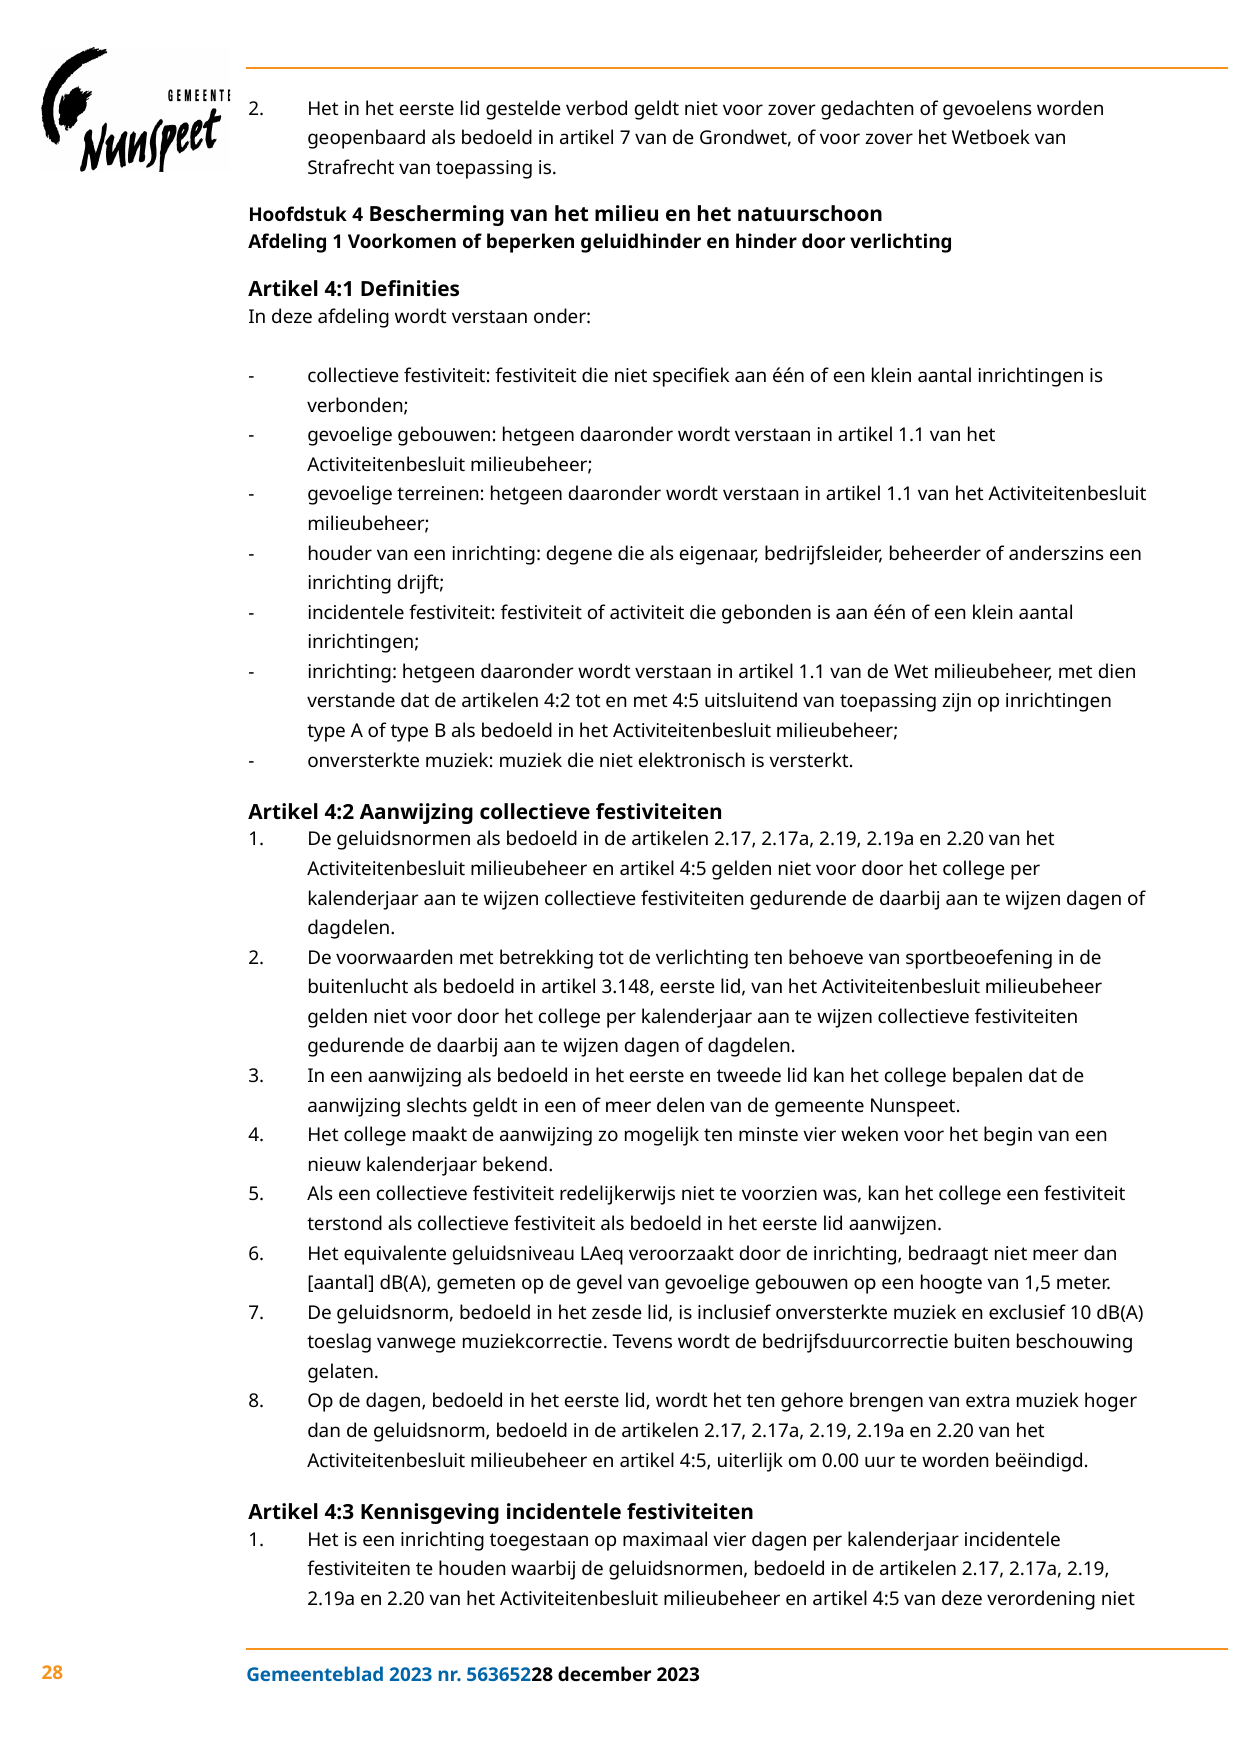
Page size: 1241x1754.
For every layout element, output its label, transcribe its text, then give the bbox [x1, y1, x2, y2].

text In deze afdeling wordt verstaan onder: [248, 303, 1152, 329]
list collectieve festiviteit: festiviteit die niet specifiek aan één of een klein aantal inrichtingen is verbonden; [248, 362, 1152, 417]
list De geluidsnormen als bedoeld in de artikelen 2.17, 2.17a, 2.19, 2.19a en 2.20 van het Activiteitenbesluit milieubeheer en artikel 4:5 gelden niet voor door het college per kalenderjaar aan te wijzen collectieve festiviteiten gedurende de daarbij aan te wijzen dagen of dagdelen. [248, 826, 1152, 940]
list gevoelige terreinen: hetgeen daaronder wordt verstaan in artikel 1.1 van het Activiteitenbesluit milieubeheer; [248, 481, 1152, 536]
list De geluidsnorm, bedoeld in het zesde lid, is inclusief onversterkte muziek en exclusief 10 dB(A) toeslag vanwege muziekcorrectie. Tevens wordt de bedrijfsduurcorrectie buiten beschouwing gelaten. [248, 1299, 1152, 1384]
text Artikel 4:2 Aanwijzing collectieve festiviteiten [248, 797, 1152, 826]
list incidentele festiviteit: festiviteit of activiteit die gebonden is aan één of een klein aantal inrichtingen; [248, 599, 1152, 654]
list Het college maakt de aanwijzing zo mogelijk ten minste vier weken voor het begin van een nieuw kalenderjaar bekend. [248, 1121, 1152, 1177]
list Het is een inrichting toegestaan op maximaal vier dagen per kalenderjaar incidentele festiviteiten te houden waarbij de geluidsnormen, bedoeld in de artikelen 2.17, 2.17a, 2.19, 2.19a en 2.20 van het Activiteitenbesluit milieubeheer en artikel 4:5 van deze verordening niet [248, 1526, 1152, 1611]
list Het in het eerste lid gestelde verbod geldt niet voor zover gedachten of gevoelens worden geopenbaard als bedoeld in artikel 7 van de Grondwet, of voor zover het Wetboek van Strafrecht van toepassing is. [248, 95, 1152, 180]
text Afdeling 1 Voorkomen of beperken geluidhinder en hinder door verlichting [248, 228, 1152, 254]
picture [41, 47, 231, 172]
text Artikel 4:1 Definities [248, 274, 1152, 303]
text Artikel 4:3 Kennisgeving incidentele festiviteiten [248, 1497, 1152, 1526]
list Op de dagen, bedoeld in het eerste lid, wordt het ten gehore brengen van extra muziek hoger dan de geluidsnorm, bedoeld in de artikelen 2.17, 2.17a, 2.19, 2.19a en 2.20 van het Activiteitenbesluit milieubeheer en artikel 4:5, uiterlijk om 0.00 uur te worden beëindigd. [248, 1388, 1152, 1473]
text Hoofdstuk 4 Bescherming van het milieu en het natuurschoon [248, 199, 1152, 228]
list gevoelige gebouwen: hetgeen daaronder wordt verstaan in artikel 1.1 van het Activiteitenbesluit milieubeheer; [248, 421, 1152, 477]
list Als een collectieve festiviteit redelijkerwijs niet te voorzien was, kan het college een festiviteit terstond als collectieve festiviteit als bedoeld in het eerste lid aanwijzen. [248, 1181, 1152, 1236]
list inrichting: hetgeen daaronder wordt verstaan in artikel 1.1 van de Wet milieubeheer, met dien verstande dat de artikelen 4:2 tot en met 4:5 uitsluitend van toepassing zijn op inrichtingen type A of type B als bedoeld in het Activiteitenbesluit milieubeheer; [248, 658, 1152, 743]
list onversterkte muziek: muziek die niet elektronisch is versterkt. [248, 747, 1152, 772]
list In een aanwijzing als bedoeld in het eerste en tweede lid kan het college bepalen dat de aanwijzing slechts geldt in een of meer delen van de gemeente Nunspeet. [248, 1062, 1152, 1118]
list De voorwaarden met betrekking tot de verlichting ten behoeve van sportbeoefening in de buitenlucht als bedoeld in artikel 3.148, eerste lid, van het Activiteitenbesluit milieubeheer gelden niet voor door het college per kalenderjaar aan te wijzen collectieve festiviteiten gedurende de daarbij aan te wijzen dagen of dagdelen. [248, 944, 1152, 1058]
list houder van een inrichting: degene die als eigenaar, bedrijfsleider, beheerder of anderszins een inrichting drijft; [248, 540, 1152, 595]
list Het equivalente geluidsniveau LAeq veroorzaakt door de inrichting, bedraagt niet meer dan [aantal] dB(A), gemeten op de gevel van gevoelige gebouwen op een hoogte van 1,5 meter. [248, 1240, 1152, 1295]
